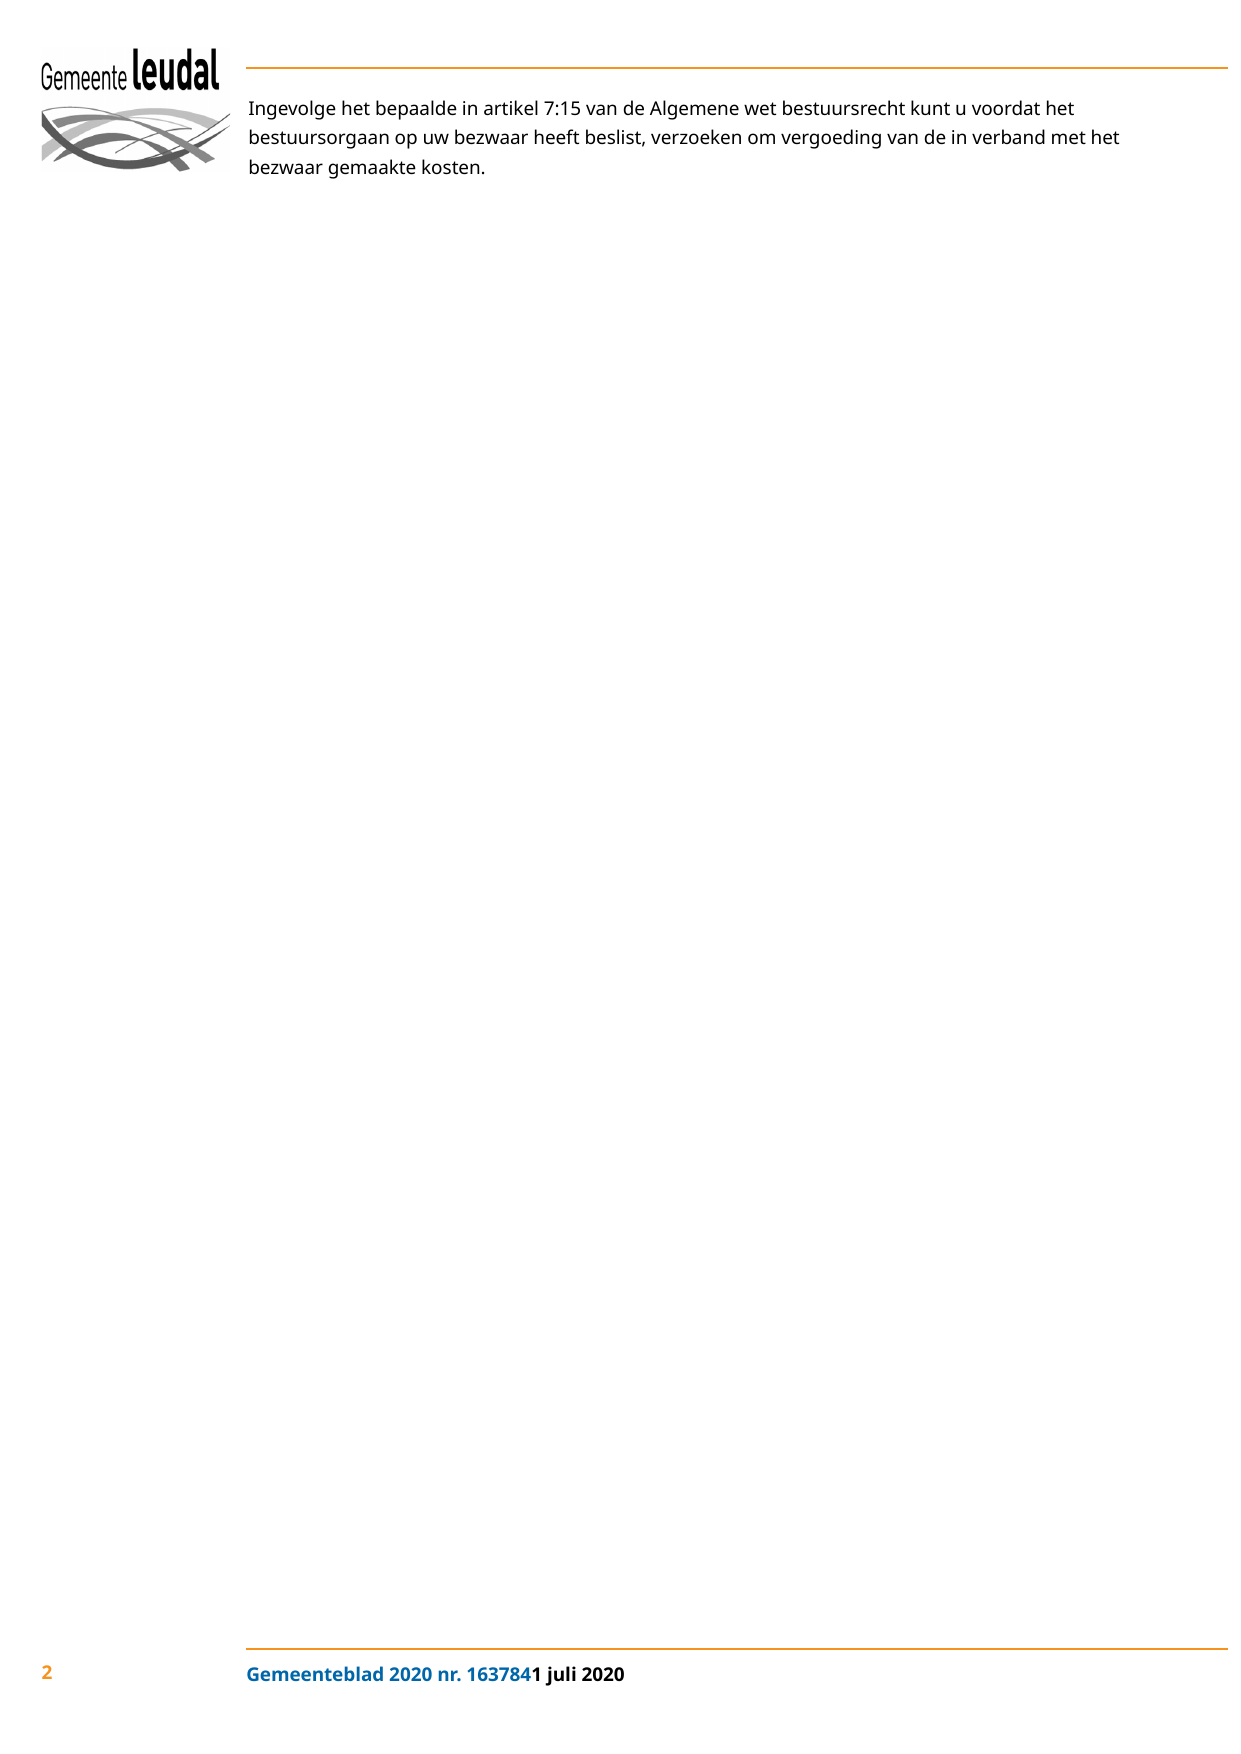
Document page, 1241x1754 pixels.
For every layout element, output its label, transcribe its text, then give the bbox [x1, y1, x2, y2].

picture [41, 47, 231, 172]
text Ingevolge het bepaalde in artikel 7:15 van de Algemene wet bestuursrecht kunt u voordat het bestuursorgaan op uw bezwaar heeft beslist, verzoeken om vergoeding van de in verband met het bezwaar gemaakte kosten. [248, 95, 1152, 180]
